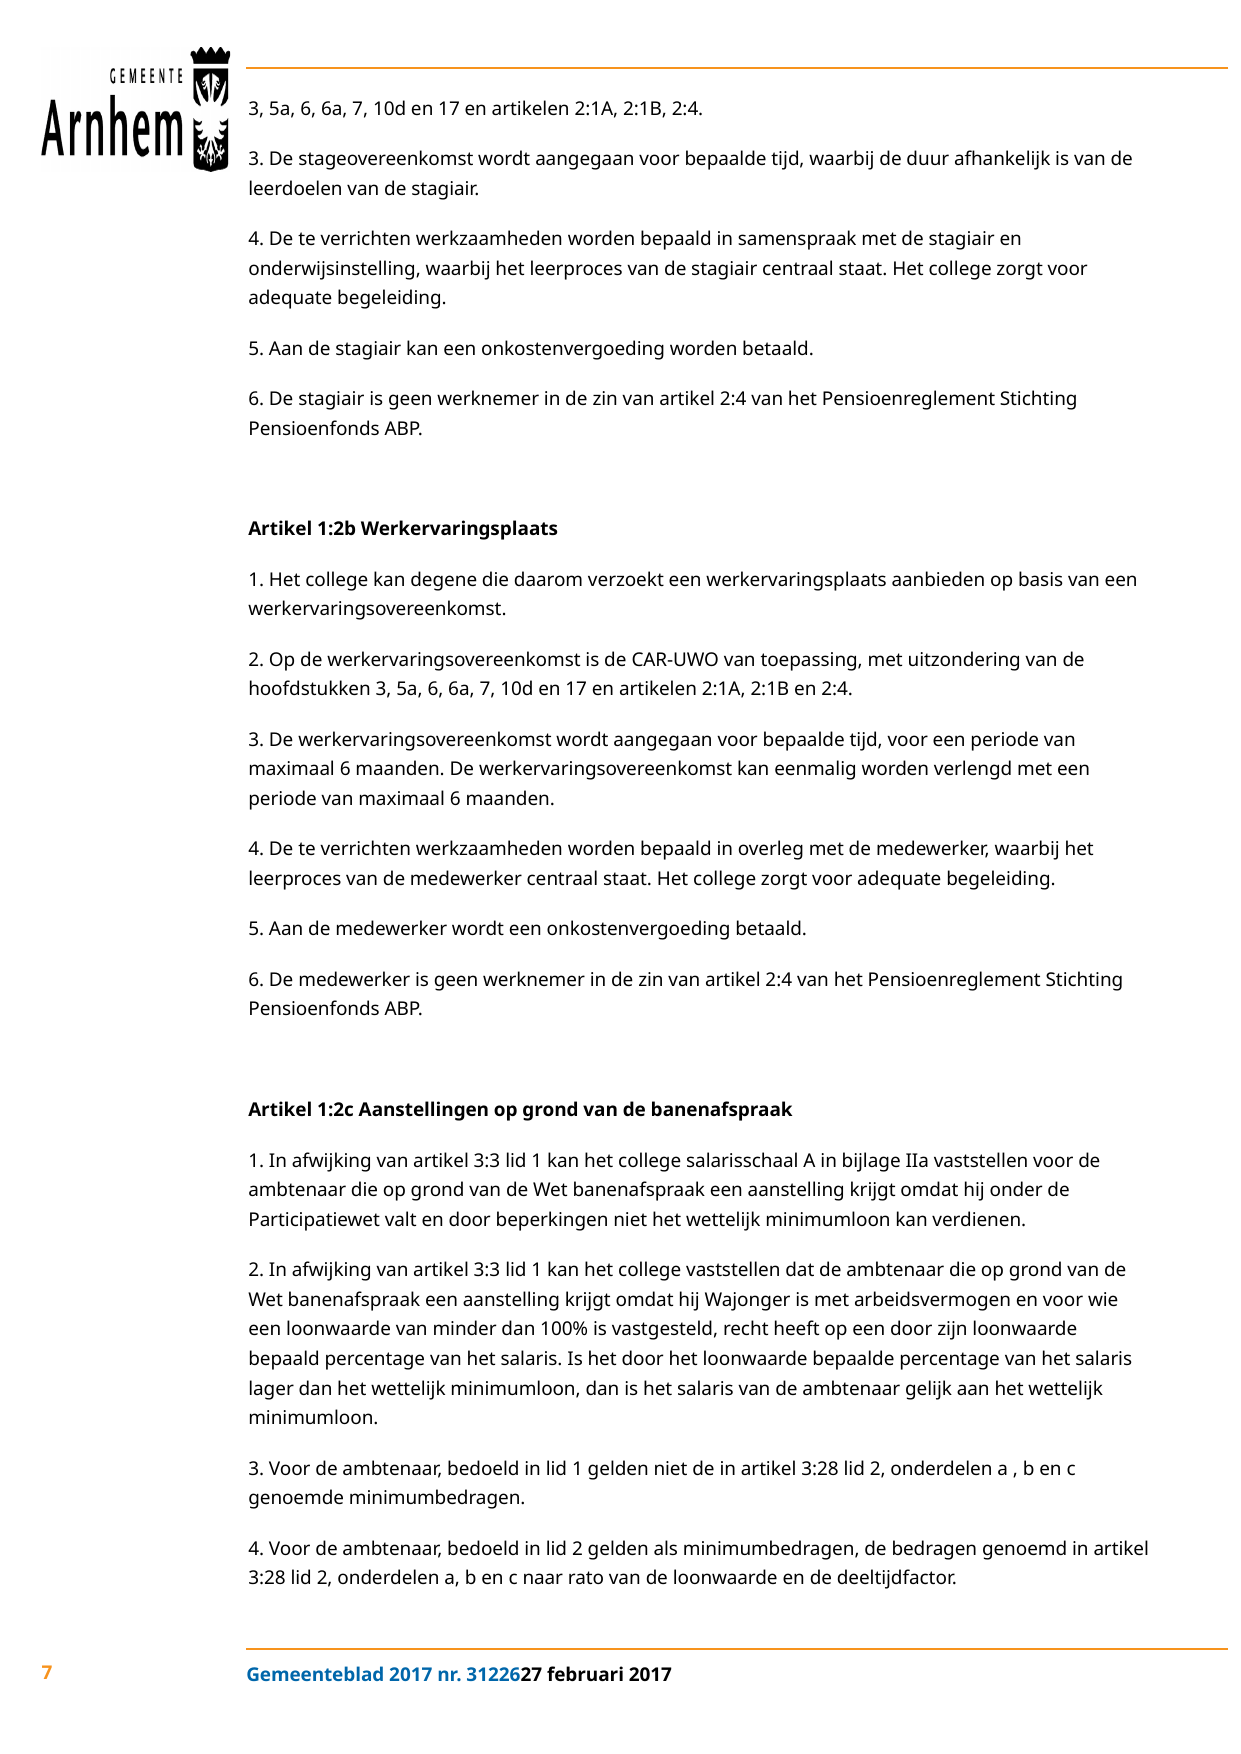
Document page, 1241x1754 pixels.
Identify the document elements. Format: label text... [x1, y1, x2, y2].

text 1. In afwijking van artikel 3:3 lid 1 kan het college salarisschaal A in bijlage IIa vaststellen voor de ambtenaar die op grond van de Wet banenafspraak een aanstelling krijgt omdat hij onder de Participatiewet valt en door beperkingen niet het wettelijk minimumloon kan verdienen. [248, 1147, 1152, 1232]
text 4. De te verrichten werkzaamheden worden bepaald in samenspraak met de stagiair en onderwijsinstelling, waarbij het leerproces van de stagiair centraal staat. Het college zorgt voor adequate begeleiding. [248, 225, 1152, 310]
text Artikel 1:2c Aanstellingen op grond van de banenafspraak [248, 1096, 1152, 1122]
picture [41, 47, 231, 172]
text 4. De te verrichten werkzaamheden worden bepaald in overleg met de medewerker, waarbij het leerproces van de medewerker centraal staat. Het college zorgt voor adequate begeleiding. [248, 836, 1152, 891]
text Artikel 1:2b Werkervaringsplaats [248, 516, 1152, 541]
text 3, 5a, 6, 6a, 7, 10d en 17 en artikelen 2:1A, 2:1B, 2:4. [248, 95, 1152, 121]
text 3. De werkervaringsovereenkomst wordt aangegaan voor bepaalde tijd, voor een periode van maximaal 6 maanden. De werkervaringsovereenkomst kan eenmalig worden verlengd met een periode van maximaal 6 maanden. [248, 726, 1152, 811]
text 1. Het college kan degene die daarom verzoekt een werkervaringsplaats aanbieden op basis van een werkervaringsovereenkomst. [248, 566, 1152, 621]
text 6. De medewerker is geen werknemer in de zin van artikel 2:4 van het Pensioenreglement Stichting Pensioenfonds ABP. [248, 966, 1152, 1021]
text 2. Op de werkervaringsovereenkomst is de CAR-UWO van toepassing, met uitzondering van de hoofdstukken 3, 5a, 6, 6a, 7, 10d en 17 en artikelen 2:1A, 2:1B en 2:4. [248, 646, 1152, 701]
text 2. In afwijking van artikel 3:3 lid 1 kan het college vaststellen dat de ambtenaar die op grond van de Wet banenafspraak een aanstelling krijgt omdat hij Wajonger is met arbeidsvermogen en voor wie een loonwaarde van minder dan 100% is vastgesteld, recht heeft op een door zijn loonwaarde bepaald percentage van het salaris. Is het door het loonwaarde bepaalde percentage van het salaris lager dan het wettelijk minimumloon, dan is het salaris van de ambtenaar gelijk aan het wettelijk minimumloon. [248, 1256, 1152, 1430]
text 5. Aan de stagiair kan een onkostenvergoeding worden betaald. [248, 335, 1152, 361]
text 3. Voor de ambtenaar, bedoeld in lid 1 gelden niet de in artikel 3:28 lid 2, onderdelen a , b en c genoemde minimumbedragen. [248, 1455, 1152, 1510]
text 3. De stageovereenkomst wordt aangegaan voor bepaalde tijd, waarbij de duur afhankelijk is van de leerdoelen van de stagiair. [248, 145, 1152, 201]
text 6. De stagiair is geen werknemer in de zin van artikel 2:4 van het Pensioenreglement Stichting Pensioenfonds ABP. [248, 385, 1152, 441]
text 5. Aan de medewerker wordt een onkostenvergoeding betaald. [248, 916, 1152, 941]
text 4. Voor de ambtenaar, bedoeld in lid 2 gelden als minimumbedragen, de bedragen genoemd in artikel 3:28 lid 2, onderdelen a, b en c naar rato van de loonwaarde en de deeltijdfactor. [248, 1535, 1152, 1590]
